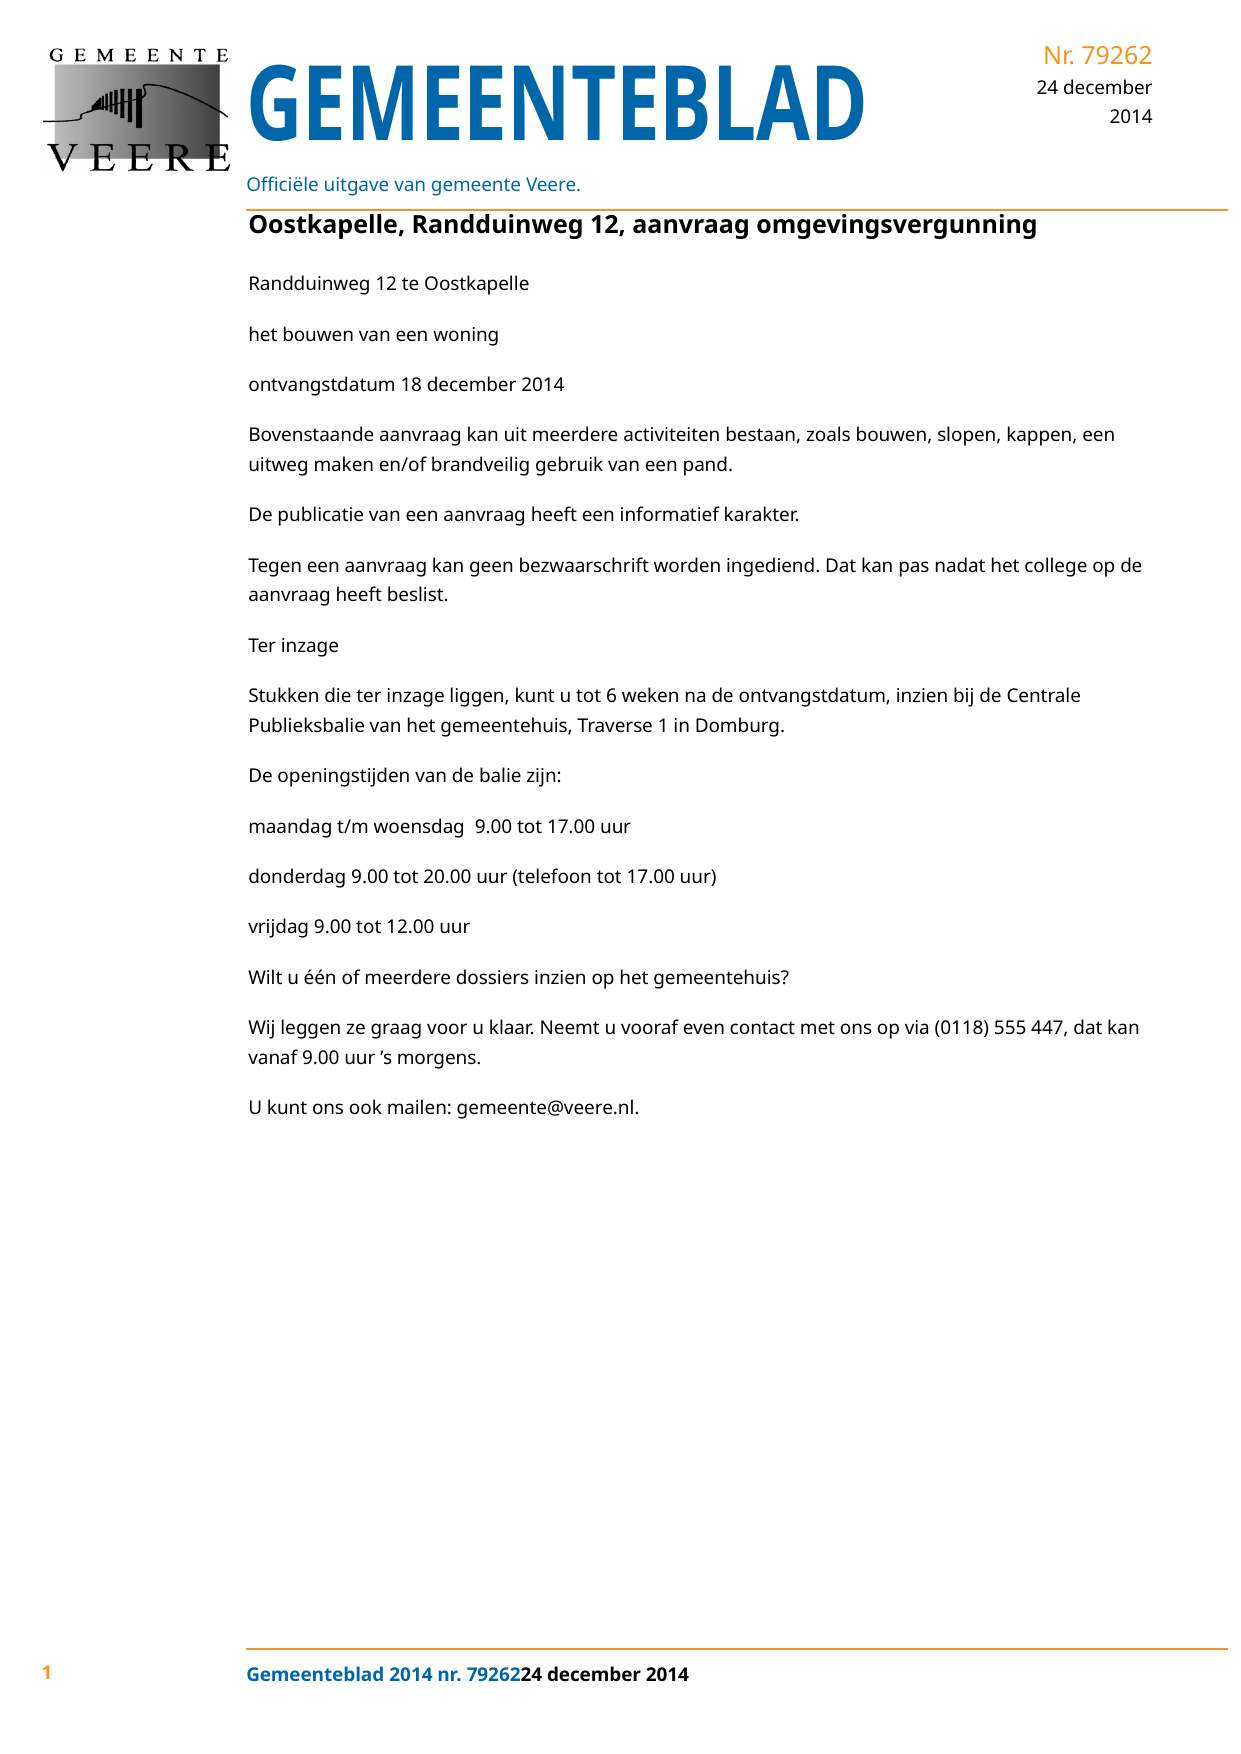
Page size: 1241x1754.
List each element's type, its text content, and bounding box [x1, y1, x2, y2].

text Randduinweg 12 te Oostkapelle [248, 270, 1152, 296]
text vrijdag 9.00 tot 12.00 uur [248, 914, 1152, 939]
text Stukken die ter inzage liggen, kunt u tot 6 weken na de ontvangstdatum, inzien bij de Centrale Publieksbalie van het gemeentehuis, Traverse 1 in Domburg. [248, 682, 1152, 738]
text Wij leggen ze graag voor u klaar. Neemt u vooraf even contact met ons op via (0118) 555 447, dat kan vanaf 9.00 uur ’s morgens. [248, 1014, 1152, 1070]
text Tegen een aanvraag kan geen bezwaarschrift worden ingediend. Dat kan pas nadat het college op de aanvraag heeft beslist. [248, 552, 1152, 607]
text ontvangstdatum 18 december 2014 [248, 371, 1152, 397]
text De openingstijden van de balie zijn: [248, 762, 1152, 788]
text U kunt ons ook mailen: gemeente@veere.nl. [248, 1094, 1152, 1120]
text maandag t/m woensdag 9.00 tot 17.00 uur [248, 813, 1152, 838]
text Oostkapelle, Randduinweg 12, aanvraag omgevingsvergunning [248, 211, 1152, 241]
text Bovenstaande aanvraag kan uit meerdere activiteiten bestaan, zoals bouwen, slopen, kappen, een uitweg maken en/of brandveilig gebruik van een pand. [248, 422, 1152, 477]
text De publicatie van een aanvraag heeft een informatief karakter. [248, 502, 1152, 527]
picture [41, 47, 231, 172]
text Ter inzage [248, 632, 1152, 658]
text donderdag 9.00 tot 20.00 uur (telefoon tot 17.00 uur) [248, 863, 1152, 889]
text het bouwen van een woning [248, 321, 1152, 346]
text Wilt u één of meerdere dossiers inzien op het gemeentehuis? [248, 964, 1152, 990]
